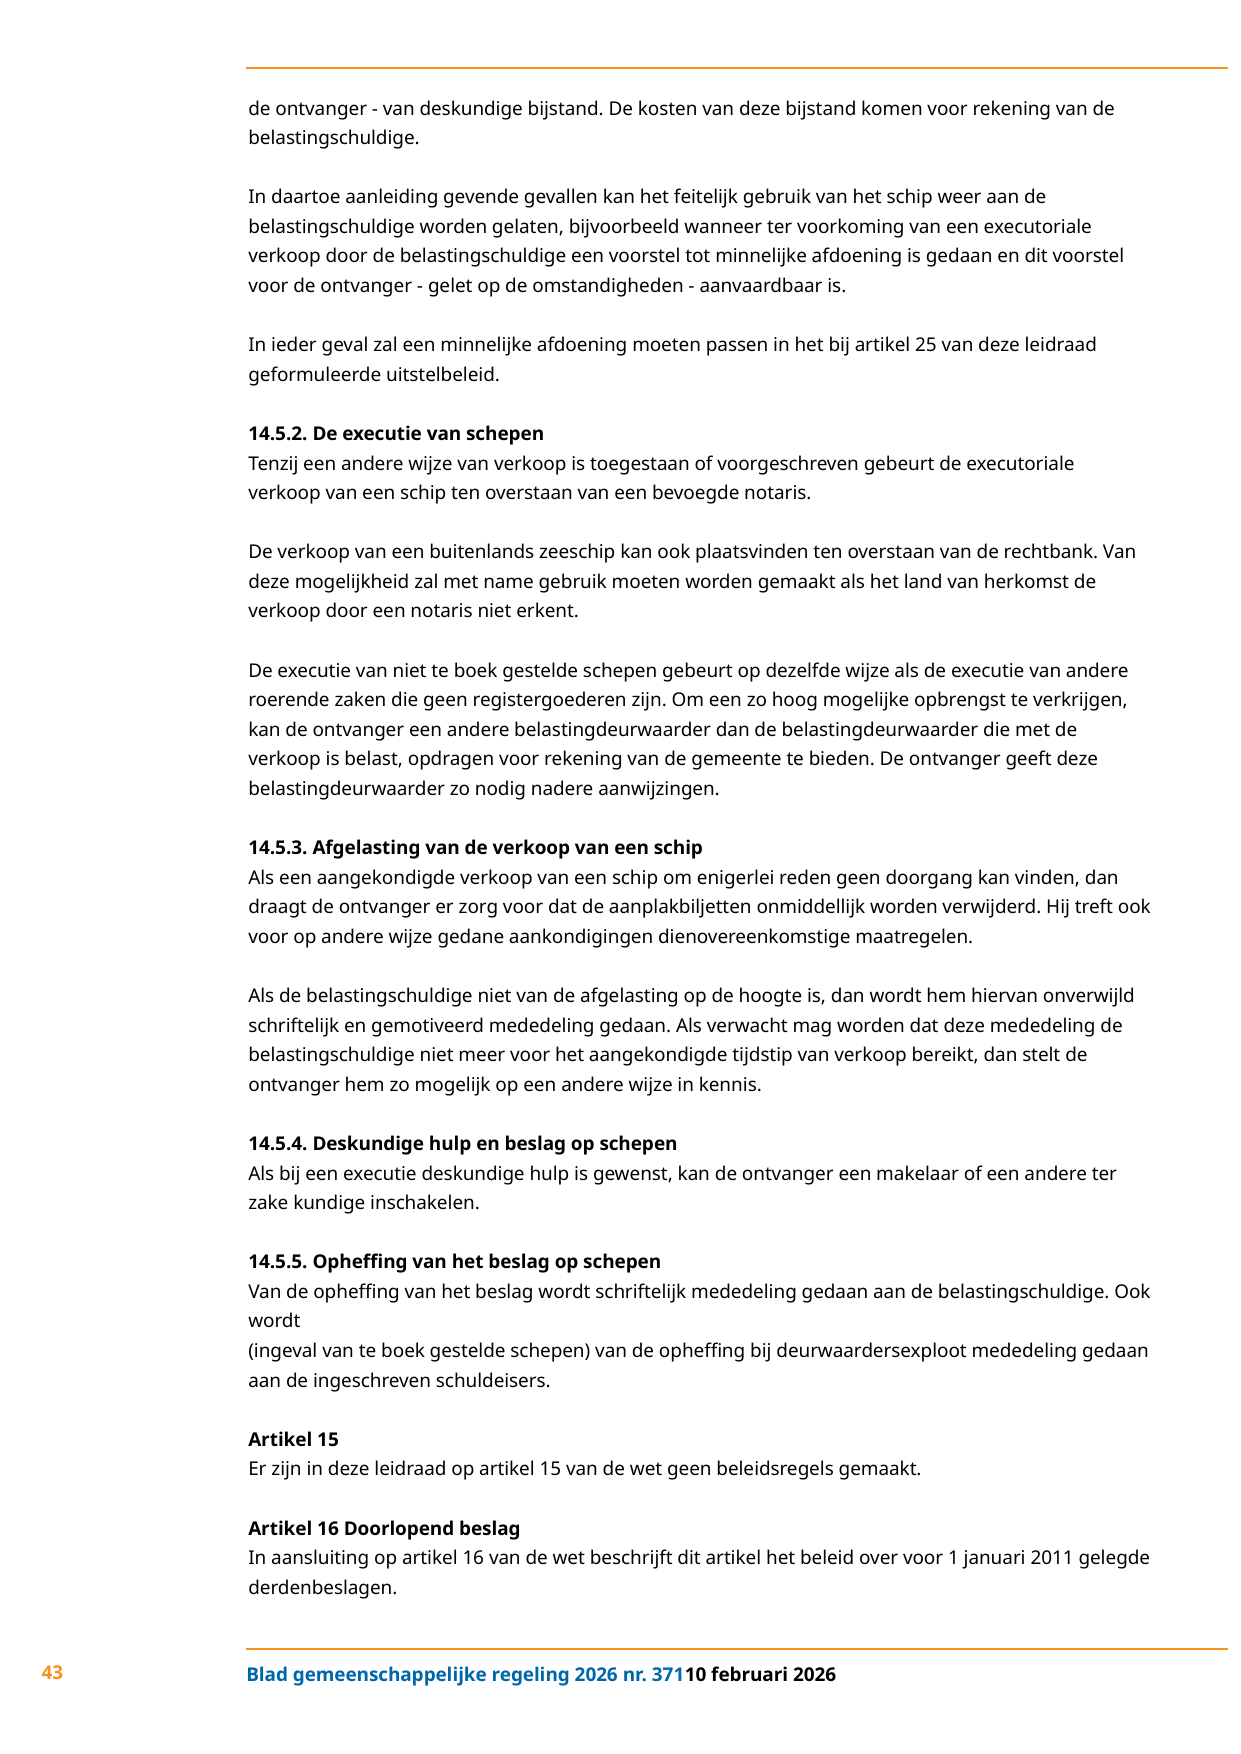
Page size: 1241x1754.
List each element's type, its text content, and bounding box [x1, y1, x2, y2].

text de ontvanger - van deskundige bijstand. De kosten van deze bijstand komen voor rekening van de belastingschuldige. [248, 95, 1152, 150]
text In ieder geval zal een minnelijke afdoening moeten passen in het bij artikel 25 van deze leidraad geformuleerde uitstelbeleid. [248, 331, 1152, 387]
text In aansluiting op artikel 16 van de wet beschrijft dit artikel het beleid over voor 1 januari 2011 gelegde derdenbeslagen. [248, 1544, 1152, 1600]
text (ingeval van te boek gestelde schepen) van de opheffing bij deurwaardersexploot mededeling gedaan aan de ingeschreven schuldeisers. [248, 1337, 1152, 1393]
text 14.5.3. Afgelasting van de verkoop van een schip [248, 834, 1152, 860]
text 14.5.4. Deskundige hulp en beslag op schepen [248, 1130, 1152, 1156]
text Er zijn in deze leidraad op artikel 15 van de wet geen beleidsregels gemaakt. [248, 1456, 1152, 1481]
text 14.5.5. Opheffing van het beslag op schepen [248, 1248, 1152, 1274]
text Als bij een executie deskundige hulp is gewenst, kan de ontvanger een makelaar of een andere ter zake kundige inschakelen. [248, 1160, 1152, 1215]
text De executie van niet te boek gestelde schepen gebeurt op dezelfde wijze als de executie van andere roerende zaken die geen registergoederen zijn. Om een zo hoog mogelijke opbrengst te verkrijgen, kan de ontvanger een andere belastingdeurwaarder dan de belastingdeurwaarder die met de verkoop is belast, opdragen voor rekening van de gemeente te bieden. De ontvanger geeft deze belastingdeurwaarder zo nodig nadere aanwijzingen. [248, 657, 1152, 801]
text Artikel 16 Doorlopend beslag [248, 1515, 1152, 1541]
text Van de opheffing van het beslag wordt schriftelijk mededeling gedaan aan de belastingschuldige. Ook wordt [248, 1278, 1152, 1333]
text 14.5.2. De executie van schepen [248, 420, 1152, 446]
text De verkoop van een buitenlands zeeschip kan ook plaatsvinden ten overstaan van de rechtbank. Van deze mogelijkheid zal met name gebruik moeten worden gemaakt als het land van herkomst de verkoop door een notaris niet erkent. [248, 538, 1152, 623]
text Tenzij een andere wijze van verkoop is toegestaan of voorgeschreven gebeurt de executoriale verkoop van een schip ten overstaan van een bevoegde notaris. [248, 450, 1152, 505]
text Artikel 15 [248, 1426, 1152, 1452]
text Als een aangekondigde verkoop van een schip om enigerlei reden geen doorgang kan vinden, dan draagt de ontvanger er zorg voor dat de aanplakbiljetten onmiddellijk worden verwijderd. Hij treft ook voor op andere wijze gedane aankondigingen dienovereenkomstige maatregelen. [248, 864, 1152, 949]
text Als de belastingschuldige niet van de afgelasting op de hoogte is, dan wordt hem hiervan onverwijld schriftelijk en gemotiveerd mededeling gedaan. Als verwacht mag worden dat deze mededeling de belastingschuldige niet meer voor het aangekondigde tijdstip van verkoop bereikt, dan stelt de ontvanger hem zo mogelijk op een andere wijze in kennis. [248, 982, 1152, 1097]
picture [41, 47, 231, 172]
text In daartoe aanleiding gevende gevallen kan het feitelijk gebruik van het schip weer aan de belastingschuldige worden gelaten, bijvoorbeeld wanneer ter voorkoming van een executoriale verkoop door de belastingschuldige een voorstel tot minnelijke afdoening is gedaan en dit voorstel voor de ontvanger - gelet op de omstandigheden - aanvaardbaar is. [248, 183, 1152, 298]
